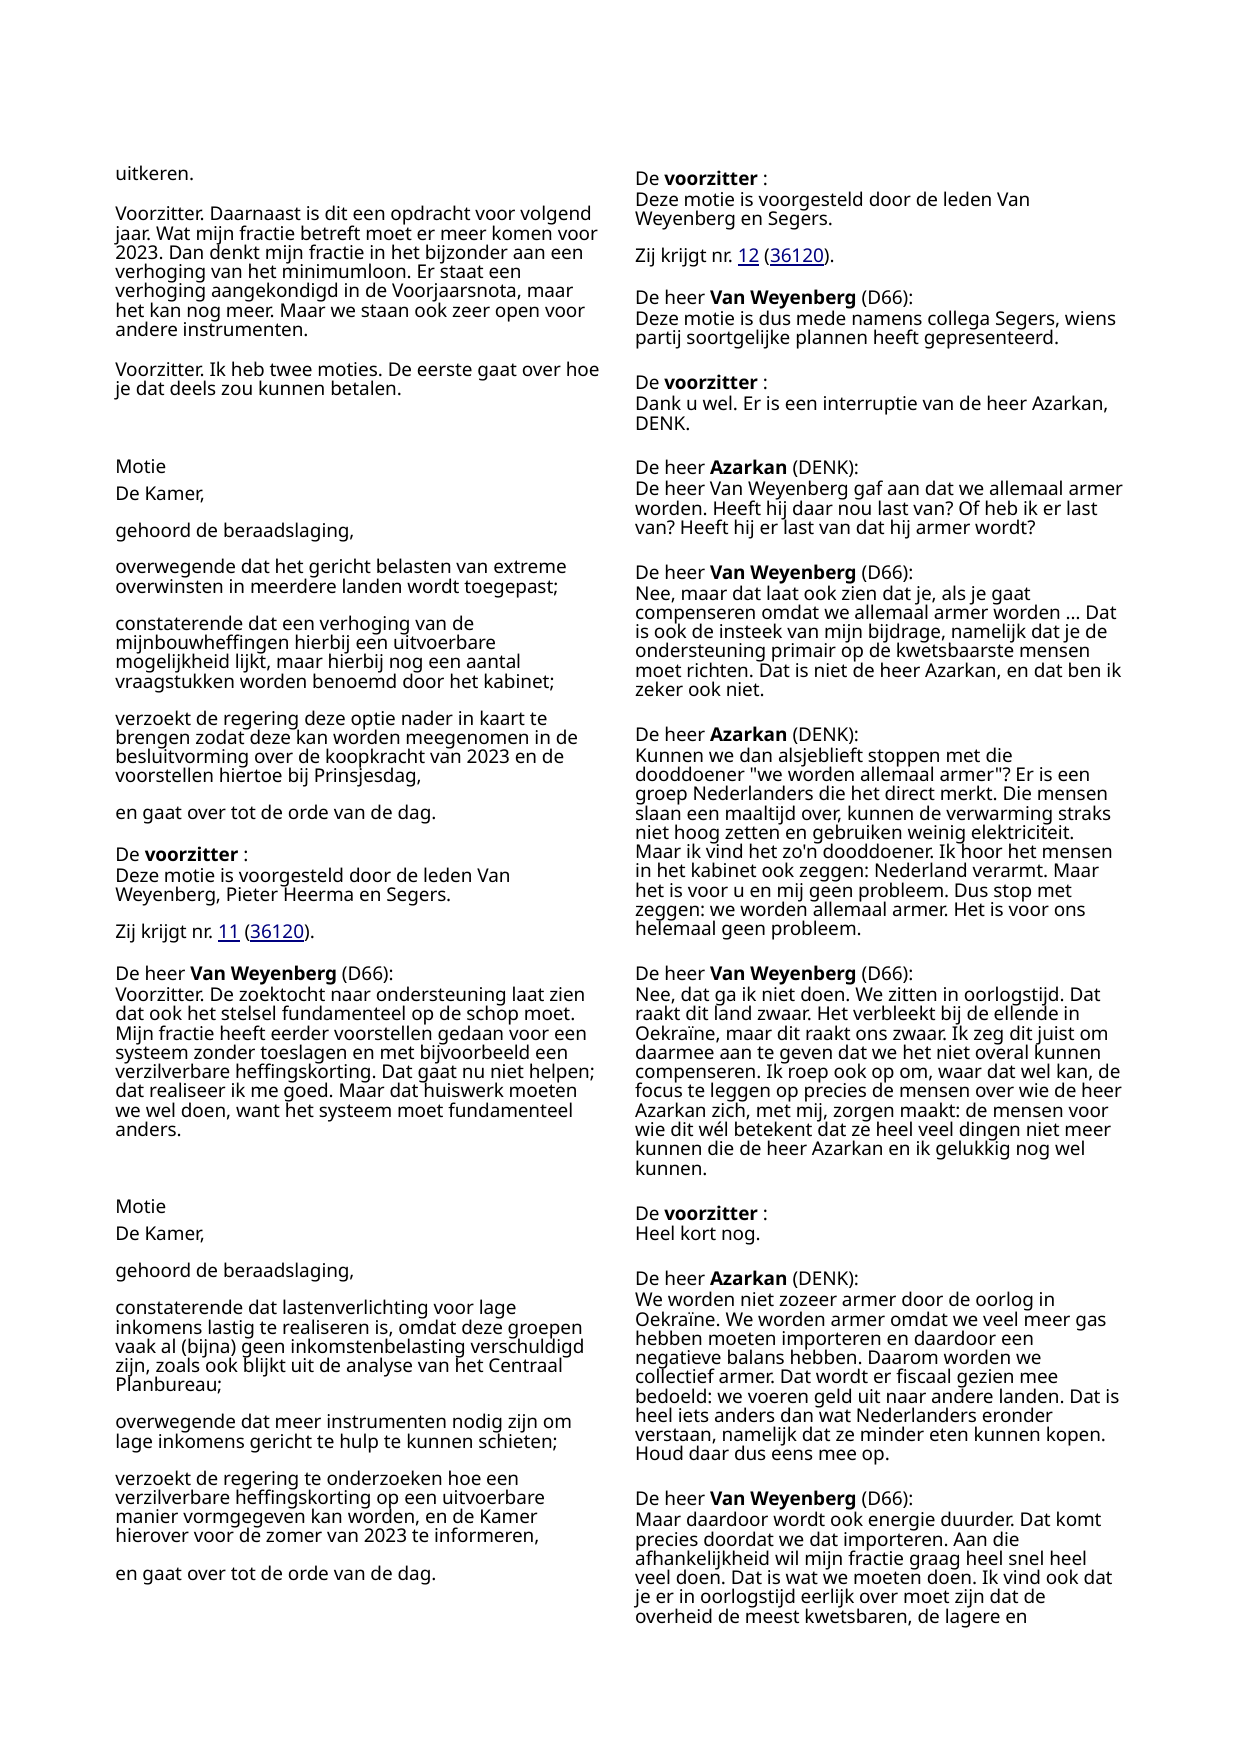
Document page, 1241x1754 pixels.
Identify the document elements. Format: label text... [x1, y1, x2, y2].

text De heer Azarkan (DENK): [635, 454, 1125, 480]
text We worden niet zozeer armer door de oorlog in Oekraïne. We worden armer omdat we veel meer gas hebben moeten importeren en daardoor een negatieve balans hebben. Daarom worden we collectief armer. Dat wordt er fiscaal gezien mee bedoeld: we voeren geld uit naar andere landen. Dat is heel iets anders dan wat Nederlanders eronder verstaan, namelijk dat ze minder eten kunnen kopen. Houd daar dus eens mee op. [635, 1291, 1125, 1465]
text gehoord de beraadslaging, [115, 522, 605, 541]
text De heer Van Weyenberg (D66): [635, 284, 1125, 310]
text De heer Azarkan (DENK): [635, 721, 1125, 747]
text verzoekt de regering deze optie nader in kaart te brengen zodat deze kan worden meegenomen in de besluitvorming over de koopkracht van 2023 en de voorstellen hiertoe bij Prinsjesdag, [115, 709, 605, 787]
text Motie [115, 453, 605, 479]
text constaterende dat een verhoging van de mijnbouwheffingen hierbij een uitvoerbare mogelijkheid lijkt, maar hierbij nog een aantal vraagstukken worden benoemd door het kabinet; [115, 615, 605, 692]
text Deze motie is dus mede namens collega Segers, wiens partij soortgelijke plannen heeft gepresenteerd. [635, 310, 1125, 349]
text Voorzitter. De zoektocht naar ondersteuning laat zien dat ook het stelsel fundamenteel op de schop moet. Mijn fractie heeft eerder voorstellen gedaan voor een systeem zonder toeslagen en met bijvoorbeeld een verzilverbare heffingskorting. Dat gaat nu niet helpen; dat realiseer ik me goed. Maar dat huiswerk moeten we wel doen, want het systeem moet fundamenteel anders. [115, 986, 605, 1140]
text Deze motie is voorgesteld door de leden Van Weyenberg, Pieter Heerma en Segers. [115, 867, 605, 906]
text Heel kort nog. [635, 1225, 1125, 1245]
text De heer Van Weyenberg (D66): [115, 960, 605, 986]
text De heer Van Weyenberg (D66): [635, 960, 1125, 986]
text en gaat over tot de orde van de dag. [115, 804, 605, 824]
text De Kamer, [115, 484, 605, 504]
text De heer Van Weyenberg (D66): [635, 559, 1125, 585]
text De Kamer, [115, 1225, 605, 1245]
text Nee, dat ga ik niet doen. We zitten in oorlogstijd. Dat raakt dit land zwaar. Het verbleekt bij de ellende in Oekraïne, maar dit raakt ons zwaar. Ik zeg dit juist om daarmee aan te geven dat we het niet overal kunnen compenseren. Ik roep ook op om, waar dat wel kan, de focus te leggen op precies de mensen over wie de heer Azarkan zich, met mij, zorgen maakt: de mensen voor wie dit wél betekent dat ze heel veel dingen niet meer kunnen die de heer Azarkan en ik gelukkig nog wel kunnen. [635, 986, 1125, 1179]
text en gaat over tot de orde van de dag. [115, 1564, 605, 1584]
text Motie [115, 1194, 605, 1219]
text Zij krijgt nr. 12 (36120). [635, 247, 1125, 267]
text Nee, maar dat laat ook zien dat je, als je gaat compenseren omdat we allemaal armer worden … Dat is ook de insteek van mijn bijdrage, namelijk dat je de ondersteuning primair op de kwetsbaarste mensen moet richten. Dat is niet de heer Azarkan, en dat ben ik zeker ook niet. [635, 585, 1125, 700]
text Voorzitter. Ik heb twee moties. De eerste gaat over hoe je dat deels zou kunnen betalen. [115, 361, 605, 399]
text constaterende dat lastenverlichting voor lage inkomens lastig te realiseren is, omdat deze groepen vaak al (bijna) geen inkomstenbelasting verschuldigd zijn, zoals ook blijkt uit de analyse van het Centraal Planbureau; [115, 1299, 605, 1396]
text Deze motie is voorgesteld door de leden Van Weyenberg en Segers. [635, 191, 1125, 229]
text Zij krijgt nr. 11 (36120). [115, 923, 605, 943]
text gehoord de beraadslaging, [115, 1262, 605, 1282]
text overwegende dat meer instrumenten nodig zijn om lage inkomens gericht te hulp te kunnen schieten; [115, 1413, 605, 1452]
text De heer Van Weyenberg (D66): [635, 1486, 1125, 1511]
text De heer Azarkan (DENK): [635, 1266, 1125, 1291]
text De voorzitter : [635, 165, 1125, 191]
text Maar daardoor wordt ook energie duurder. Dat komt precies doordat we dat importeren. Aan die afhankelijkheid wil mijn fractie graag heel snel heel veel doen. Dat is wat we moeten doen. Ik vind ook dat je er in oorlogstijd eerlijk over moet zijn dat de overheid de meest kwetsbaren, de lagere en [635, 1511, 1125, 1627]
text Voorzitter. Daarnaast is dit een opdracht voor volgend jaar. Wat mijn fractie betreft moet er meer komen voor 2023. Dan denkt mijn fractie in het bijzonder aan een verhoging van het minimumloon. Er staat een verhoging aangekondigd in de Voorjaarsnota, maar het kan nog meer. Maar we staan ook zeer open voor andere instrumenten. [115, 205, 605, 340]
text overwegende dat het gericht belasten van extreme overwinsten in meerdere landen wordt toegepast; [115, 558, 605, 597]
text Dank u wel. Er is een interruptie van de heer Azarkan, DENK. [635, 395, 1125, 434]
text De heer Van Weyenberg gaf aan dat we allemaal armer worden. Heeft hij daar nou last van? Of heb ik er last van? Heeft hij er last van dat hij armer wordt? [635, 480, 1125, 538]
text uitkeren. [115, 165, 605, 184]
text De voorzitter : [115, 841, 605, 867]
text De voorzitter : [635, 1200, 1125, 1225]
text verzoekt de regering te onderzoeken hoe een verzilverbare heffingskorting op een uitvoerbare manier vormgegeven kan worden, en de Kamer hierover voor de zomer van 2023 te informeren, [115, 1470, 605, 1547]
text Kunnen we dan alsjeblieft stoppen met die dooddoener "we worden allemaal armer"? Er is een groep Nederlanders die het direct merkt. Die mensen slaan een maaltijd over, kunnen de verwarming straks niet hoog zetten en gebruiken weinig elektriciteit. Maar ik vind het zo'n dooddoener. Ik hoor het mensen in het kabinet ook zeggen: Nederland verarmt. Maar het is voor u en mij geen probleem. Dus stop met zeggen: we worden allemaal armer. Het is voor ons helemaal geen probleem. [635, 747, 1125, 939]
text De voorzitter : [635, 369, 1125, 395]
